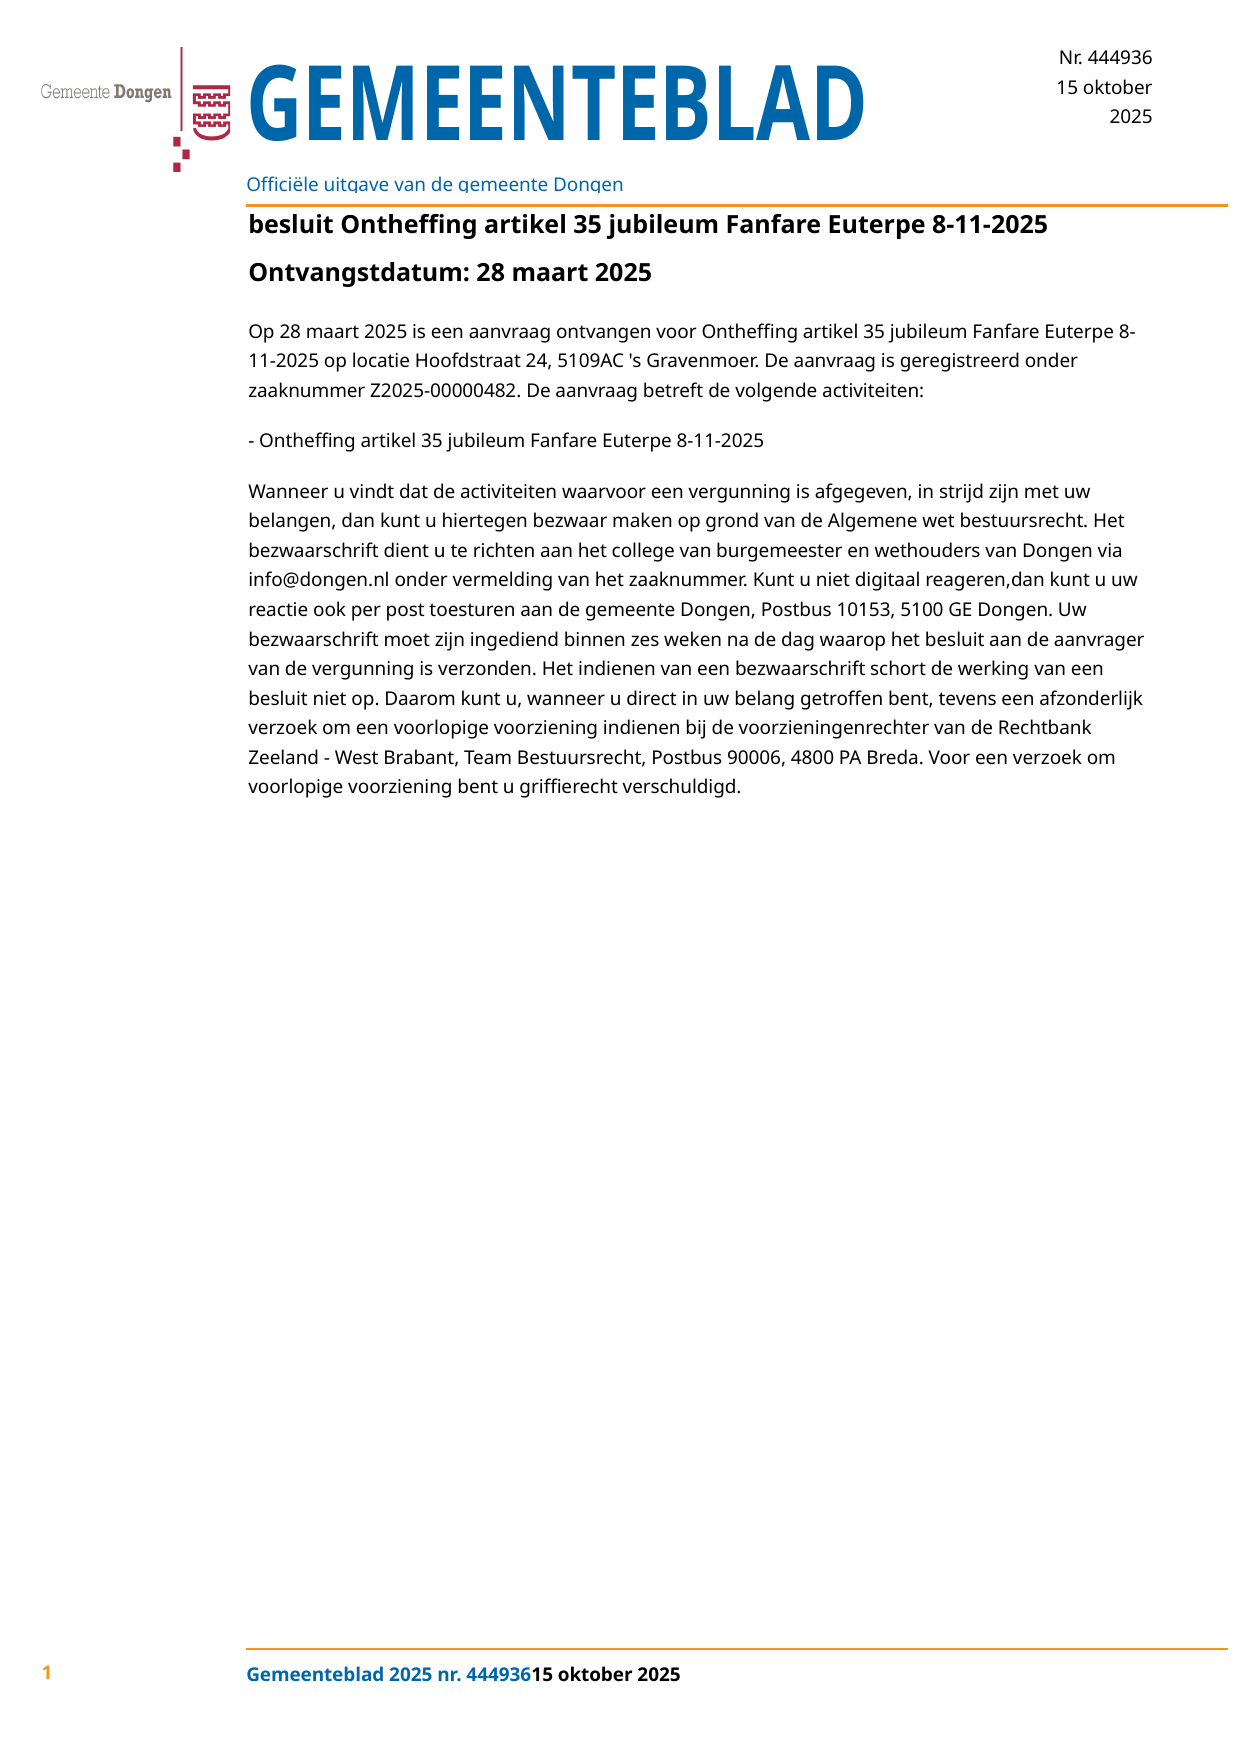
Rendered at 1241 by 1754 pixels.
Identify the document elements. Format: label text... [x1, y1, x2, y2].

text - Ontheffing artikel 35 jubileum Fanfare Euterpe 8-11-2025 [248, 427, 1152, 453]
text Wanneer u vindt dat de activiteiten waarvoor een vergunning is afgegeven, in strijd zijn met uw belangen, dan kunt u hiertegen bezwaar maken op grond van de Algemene wet bestuursrecht. Het bezwaarschrift dient u te richten aan het college van burgemeester en wethouders van Dongen via info@dongen.nl onder vermelding van het zaaknummer. Kunt u niet digitaal reageren,dan kunt u uw reactie ook per post toesturen aan de gemeente Dongen, Postbus 10153, 5100 GE Dongen. Uw bezwaarschrift moet zijn ingediend binnen zes weken na de dag waarop het besluit aan de aanvrager van de vergunning is verzonden. Het indienen van een bezwaarschrift schort de werking van een besluit niet op. Daarom kunt u, wanneer u direct in uw belang getroffen bent, tevens een afzonderlijk verzoek om een voorlopige voorziening indienen bij de voorzieningenrechter van de Rechtbank Zeeland - West Brabant, Team Bestuursrecht, Postbus 90006, 4800 PA Breda. Voor een verzoek om voorlopige voorziening bent u griffierecht verschuldigd. [248, 478, 1152, 799]
text besluit Ontheffing artikel 35 jubileum Fanfare Euterpe 8-11-2025 Ontvangstdatum: 28 maart 2025 [248, 207, 1152, 288]
text Op 28 maart 2025 is een aanvraag ontvangen voor Ontheffing artikel 35 jubileum Fanfare Euterpe 8-11-2025 op locatie Hoofdstraat 24, 5109AC 's Gravenmoer. De aanvraag is geregistreerd onder zaaknummer Z2025-00000482. De aanvraag betreft de volgende activiteiten: [248, 318, 1152, 403]
picture [41, 47, 231, 172]
